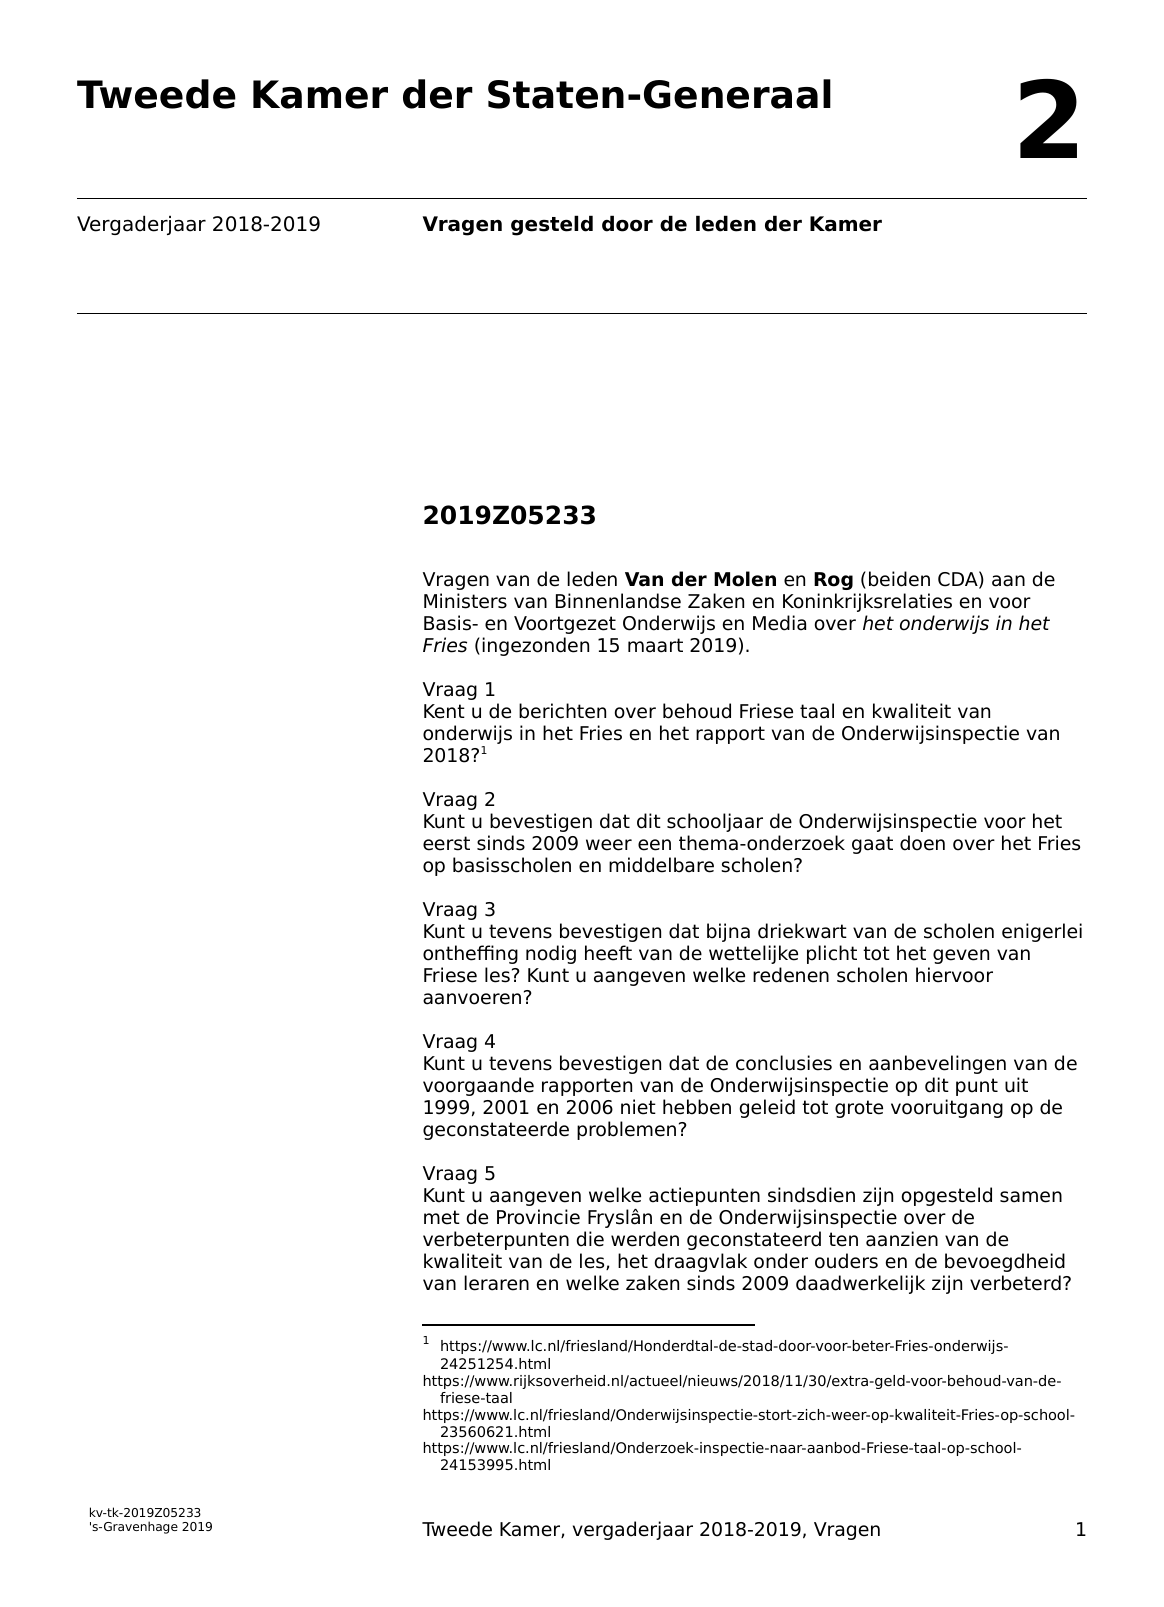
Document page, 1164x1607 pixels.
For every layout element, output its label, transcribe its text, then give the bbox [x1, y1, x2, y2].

text https://www.rijksoverheid.nl/actueel/nieuws/2018/11/30/extra-geld-voor-behoud-van-de-friese-taal [422, 1373, 1087, 1407]
text Vragen van de leden Van der Molen en Rog (beiden CDA) aan de Ministers van Binnenlandse Zaken en Koninkrijksrelaties en voor Basis- en Voortgezet Onderwijs en Media over het onderwijs in het Fries (ingezonden 15 maart 2019). [422, 569, 1087, 657]
text 's-Gravenhage 2019 [88, 1520, 323, 1534]
text kv-tk-2019Z05233 [88, 1506, 323, 1520]
text Vraag 4 [422, 1031, 1087, 1053]
text Kunt u aangeven welke actiepunten sindsdien zijn opgesteld samen met de Provincie Fryslân en de Onderwijsinspectie over de verbeterpunten die werden geconstateerd ten aanzien van de kwaliteit van de les, het draagvlak onder ouders en de bevoegdheid van leraren en welke zaken sinds 2009 daadwerkelijk zijn verbeterd? [422, 1185, 1087, 1295]
table_cell Vergaderjaar 2018-2019 [77, 199, 422, 313]
text 2019Z05233 [422, 501, 1087, 531]
text https://www.lc.nl/friesland/Onderwijsinspectie-stort-zich-weer-op-kwaliteit-Fries-op-school-23560621.html [422, 1407, 1087, 1441]
text https://www.lc.nl/friesland/Honderdtal-de-stad-door-voor-beter-Fries-onderwijs-24251254.html [422, 1334, 1087, 1373]
text Vraag 2 [422, 789, 1087, 811]
text Vraag 1 [422, 679, 1087, 701]
table_header 2 [886, 59, 1087, 198]
table_cell Vragen gesteld door de leden der Kamer [422, 199, 1087, 313]
text Kunt u tevens bevestigen dat bijna driekwart van de scholen enigerlei ontheffing nodig heeft van de wettelijke plicht tot het geven van Friese les? Kunt u aangeven welke redenen scholen hiervoor aanvoeren? [422, 921, 1087, 1009]
text Vraag 3 [422, 899, 1087, 921]
text Kunt u tevens bevestigen dat de conclusies en aanbevelingen van de voorgaande rapporten van de Onderwijsinspectie op dit punt uit 1999, 2001 en 2006 niet hebben geleid tot grote vooruitgang op de geconstateerde problemen? [422, 1053, 1087, 1141]
text Kent u de berichten over behoud Friese taal en kwaliteit van onderwijs in het Fries en het rapport van de Onderwijsinspectie van 2018? [422, 701, 1087, 767]
text Kunt u bevestigen dat dit schooljaar de Onderwijsinspectie voor het eerst sinds 2009 weer een thema-onderzoek gaat doen over het Fries op basisscholen en middelbare scholen? [422, 811, 1087, 877]
table_header Tweede Kamer der Staten-Generaal [77, 59, 886, 198]
text Vraag 5 [422, 1163, 1087, 1185]
text https://www.lc.nl/friesland/Onderzoek-inspectie-naar-aanbod-Friese-taal-op-school-24153995.html [422, 1441, 1087, 1474]
